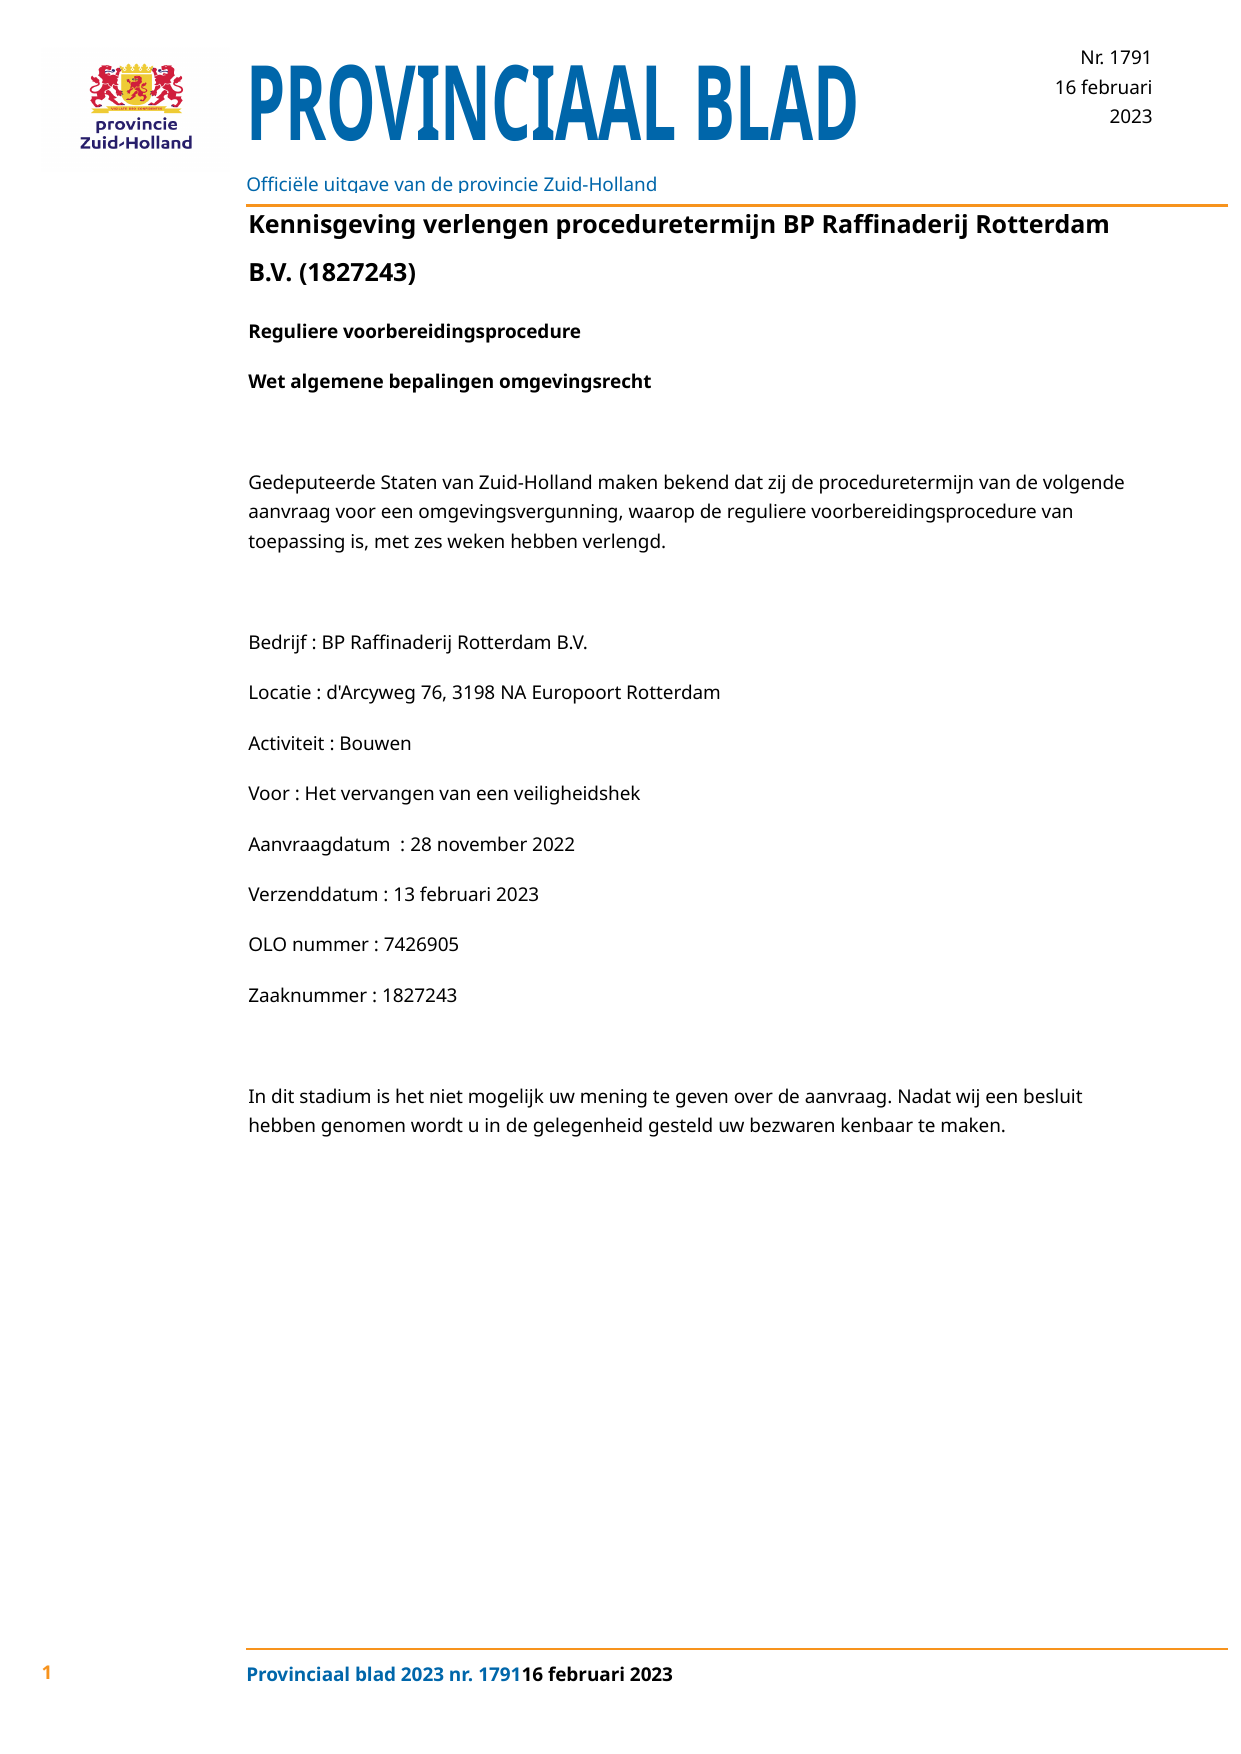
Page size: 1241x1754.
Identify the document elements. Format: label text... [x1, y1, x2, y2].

text Activiteit : Bouwen [248, 730, 1152, 756]
text In dit stadium is het niet mogelijk uw mening te geven over de aanvraag. Nadat wij een besluit hebben genomen wordt u in de gelegenheid gesteld uw bezwaren kenbaar te maken. [248, 1083, 1152, 1138]
text Locatie : d'Arcyweg 76, 3198 NA Europoort Rotterdam [248, 679, 1152, 705]
text Kennisgeving verlengen proceduretermijn BP Raffinaderij Rotterdam B.V. (1827243) [248, 207, 1152, 288]
text Verzenddatum : 13 februari 2023 [248, 881, 1152, 907]
text Aanvraagdatum : 28 november 2022 [248, 831, 1152, 857]
text Reguliere voorbereidingsprocedure [248, 318, 1152, 344]
text Bedrijf : BP Raffinaderij Rotterdam B.V. [248, 629, 1152, 655]
picture [41, 47, 231, 172]
text Voor : Het vervangen van een veiligheidshek [248, 780, 1152, 806]
text OLO nummer : 7426905 [248, 932, 1152, 957]
text Wet algemene bepalingen omgevingsrecht [248, 368, 1152, 394]
text Gedeputeerde Staten van Zuid-Holland maken bekend dat zij de proceduretermijn van de volgende aanvraag voor een omgevingsvergunning, waarop de reguliere voorbereidingsprocedure van toepassing is, met zes weken hebben verlengd. [248, 469, 1152, 554]
text Zaaknummer : 1827243 [248, 982, 1152, 1008]
